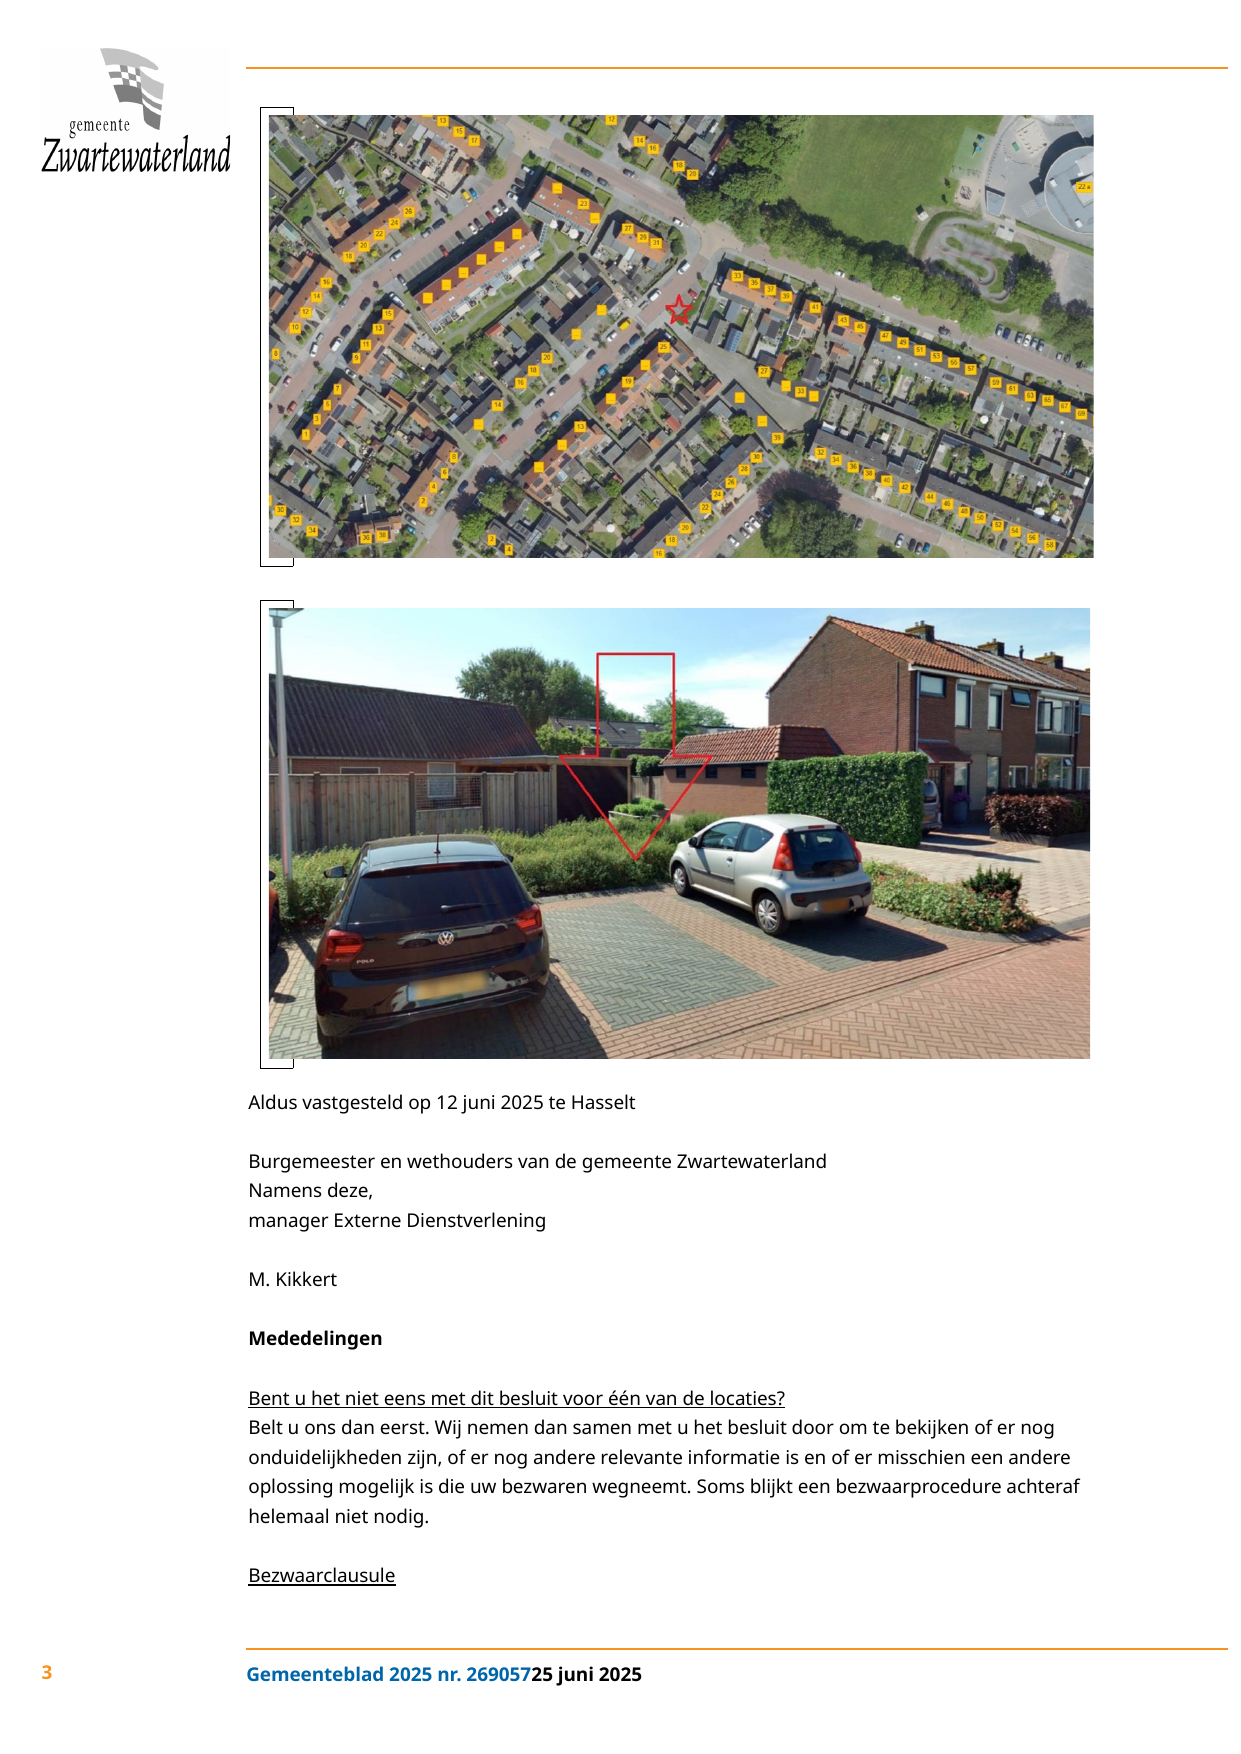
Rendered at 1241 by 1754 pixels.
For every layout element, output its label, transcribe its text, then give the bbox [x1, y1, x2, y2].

text M. Kikkert [248, 1266, 1152, 1292]
text Aldus vastgesteld op 12 juni 2025 te Hasselt [248, 1089, 1152, 1114]
text Bezwaarclausule [248, 1562, 1152, 1588]
text Belt u ons dan eerst. Wij nemen dan samen met u het besluit door om te bekijken of er nog onduidelijkheden zijn, of er nog andere relevante informatie is en of er misschien een andere oplossing mogelijk is die uw bezwaren wegneemt. Soms blijkt een bezwaarprocedure achteraf helemaal niet nodig. [248, 1414, 1152, 1529]
picture [268, 608, 1091, 1059]
text Namens deze, [248, 1178, 1152, 1203]
text Mededelingen [248, 1326, 1152, 1351]
picture [268, 115, 1094, 558]
text Bent u het niet eens met dit besluit voor één van de locaties? [248, 1385, 1152, 1410]
picture [41, 47, 231, 172]
text Burgemeester en wethouders van de gemeente Zwartewaterland [248, 1148, 1152, 1174]
text manager Externe Dienstverlening [248, 1207, 1152, 1233]
